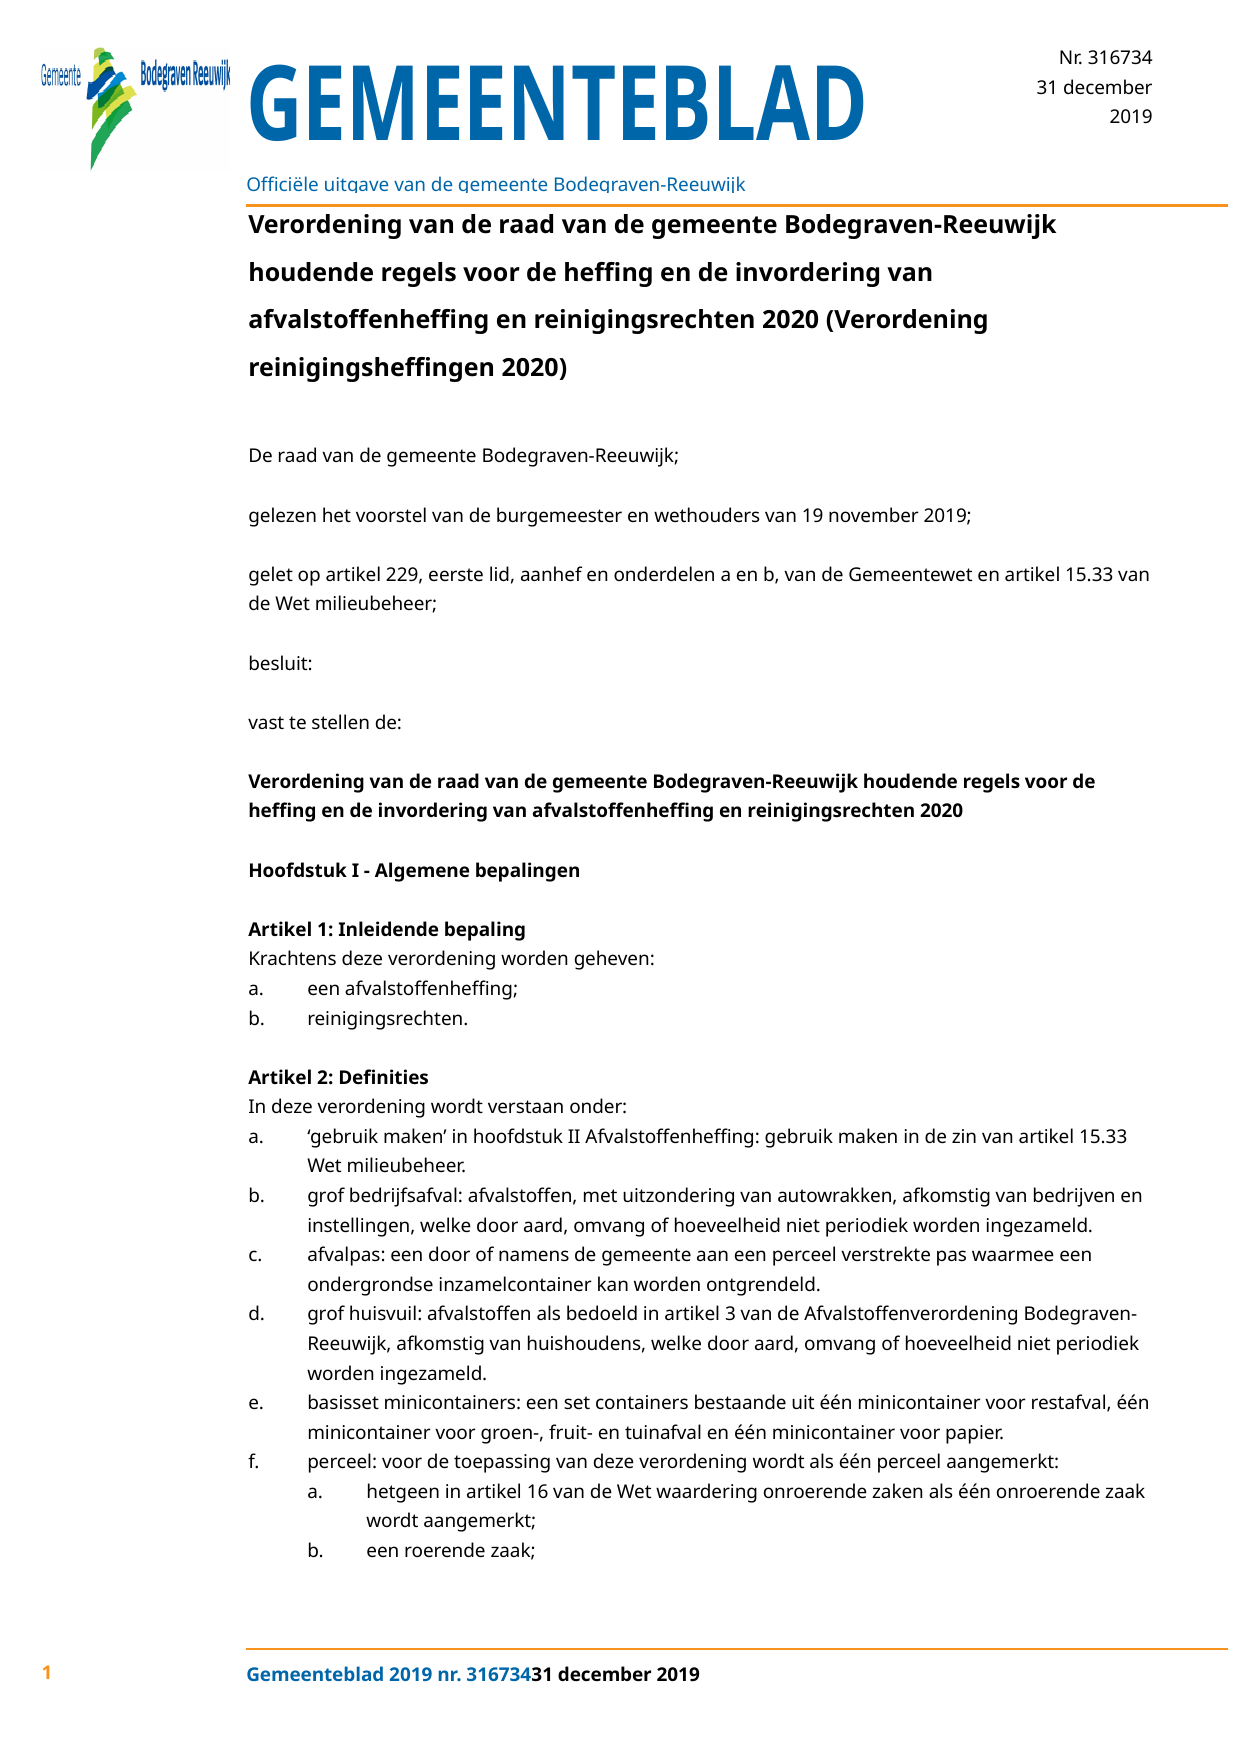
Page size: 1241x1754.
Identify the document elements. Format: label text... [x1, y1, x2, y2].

list ‘gebruik maken’ in hoofdstuk II Afvalstoffenheffing: gebruik maken in de zin van artikel 15.33 Wet milieubeheer. [248, 1123, 1152, 1178]
text In deze verordening wordt verstaan onder: [248, 1093, 1152, 1119]
list perceel: voor de toepassing van deze verordening wordt als één perceel aangemerkt: [248, 1448, 1152, 1474]
text gelezen het voorstel van de burgemeester en wethouders van 19 november 2019; [248, 502, 1152, 528]
list reinigingsrechten. [248, 1005, 1152, 1031]
list een afvalstoffenheffing; [248, 975, 1152, 1001]
list grof huisvuil: afvalstoffen als bedoeld in artikel 3 van de Afvalstoffenverordening Bodegraven-Reeuwijk, afkomstig van huishoudens, welke door aard, omvang of hoeveelheid niet periodiek worden ingezameld. [248, 1301, 1152, 1386]
list hetgeen in artikel 16 van de Wet waardering onroerende zaken als één onroerende zaak wordt aangemerkt; [307, 1478, 1152, 1533]
text Krachtens deze verordening worden geheven: [248, 946, 1152, 971]
text Artikel 1: Inleidende bepaling [248, 916, 1152, 942]
text Verordening van de raad van de gemeente Bodegraven-Reeuwijk houdende regels voor de heffing en de invordering van afvalstoffenheffing en reinigingsrechten 2020 [248, 768, 1152, 823]
text Artikel 2: Definities [248, 1064, 1152, 1090]
text De raad van de gemeente Bodegraven-Reeuwijk; [248, 443, 1152, 468]
list een roerende zaak; [307, 1537, 1152, 1563]
text gelet op artikel 229, eerste lid, aanhef en onderdelen a en b, van de Gemeentewet en artikel 15.33 van de Wet milieubeheer; [248, 561, 1152, 616]
list grof bedrijfsafval: afvalstoffen, met uitzondering van autowrakken, afkomstig van bedrijven en instellingen, welke door aard, omvang of hoeveelheid niet periodiek worden ingezameld. [248, 1182, 1152, 1238]
text vast te stellen de: [248, 709, 1152, 735]
text besluit: [248, 650, 1152, 676]
list afvalpas: een door of namens de gemeente aan een perceel verstrekte pas waarmee een ondergrondse inzamelcontainer kan worden ontgrendeld. [248, 1241, 1152, 1297]
text Hoofdstuk I - Algemene bepalingen [248, 857, 1152, 883]
list basisset minicontainers: een set containers bestaande uit één minicontainer voor restafval, één minicontainer voor groen-, fruit- en tuinafval en één minicontainer voor papier. [248, 1389, 1152, 1445]
text Verordening van de raad van de gemeente Bodegraven-Reeuwijk houdende regels voor de heffing en de invordering van afvalstoffenheffing en reinigingsrechten 2020 (Verordening reinigingsheffingen 2020) [248, 207, 1152, 384]
picture [41, 47, 231, 172]
